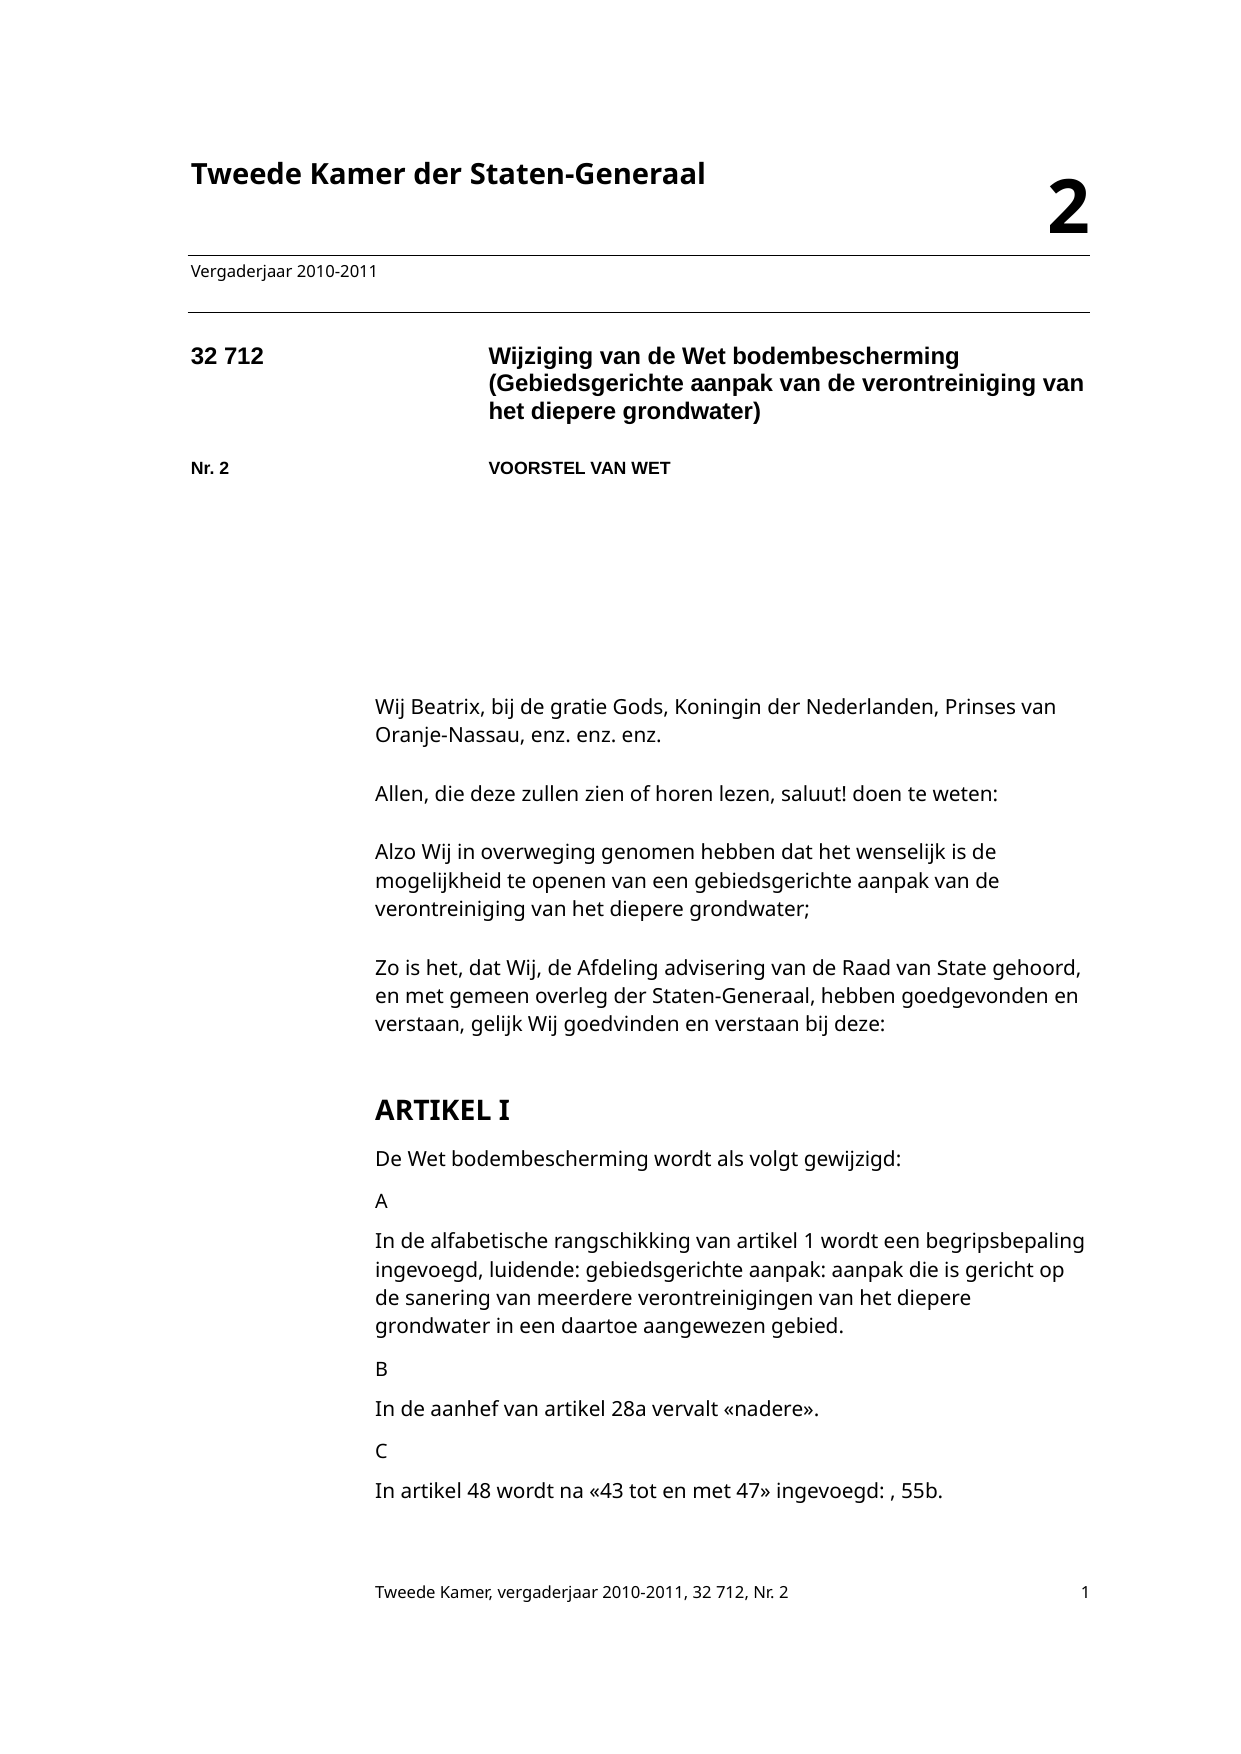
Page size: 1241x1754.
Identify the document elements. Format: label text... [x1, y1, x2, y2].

text A [375, 1188, 1090, 1214]
text B [375, 1355, 1090, 1382]
subtitle ARTIKEL I [375, 1091, 1090, 1129]
table_header Tweede Kamer der Staten-Generaal [188, 150, 909, 255]
text C [375, 1437, 1090, 1464]
text Allen, die deze zullen zien of horen lezen, saluut! doen te weten: [375, 779, 1090, 807]
text In artikel 48 wordt na «43 tot en met 47» ingevoegd: , 55b. [375, 1476, 1090, 1504]
table_cell Wijziging van de Wet bodembescherming (Gebiedsgerichte aanpak van de verontreiniging van het diepere grondwater) [485, 339, 1090, 454]
text In de aanhef van artikel 28a vervalt «nadere». [375, 1394, 1090, 1422]
text In de alfabetische rangschikking van artikel 1 wordt een begripsbepaling ingevoegd, luidende: gebiedsgerichte aanpak: aanpak die is gericht op de sanering van meerdere verontreinigingen van het diepere grondwater in een daartoe aangewezen gebied. [375, 1226, 1090, 1340]
table_header 2 [910, 150, 1090, 255]
text Zo is het, dat Wij, de Afdeling advisering van de Raad van State gehoord, en met gemeen overleg der Staten-Generaal, hebben goedgevonden en verstaan, gelijk Wij goedvinden en verstaan bij deze: [375, 953, 1090, 1038]
table_cell [485, 313, 1090, 339]
text Alzo Wij in overweging genomen hebben dat het wenselijk is de mogelijkheid te openen van een gebiedsgerichte aanpak van de verontreiniging van het diepere grondwater; [375, 837, 1090, 923]
table_cell VOORSTEL VAN WET [485, 455, 1090, 573]
table_cell [485, 256, 1090, 312]
text Wij Beatrix, bij de gratie Gods, Koningin der Nederlanden, Prinses van Oranje-Nassau, enz. enz. enz. [375, 692, 1090, 749]
table_cell Nr. 2 [188, 455, 485, 573]
table_cell 32 712 [188, 339, 485, 454]
table_cell [188, 313, 485, 339]
table_cell Vergaderjaar 2010-2011 [188, 256, 485, 312]
text De Wet bodembescherming wordt als volgt gewijzigd: [375, 1144, 1090, 1173]
